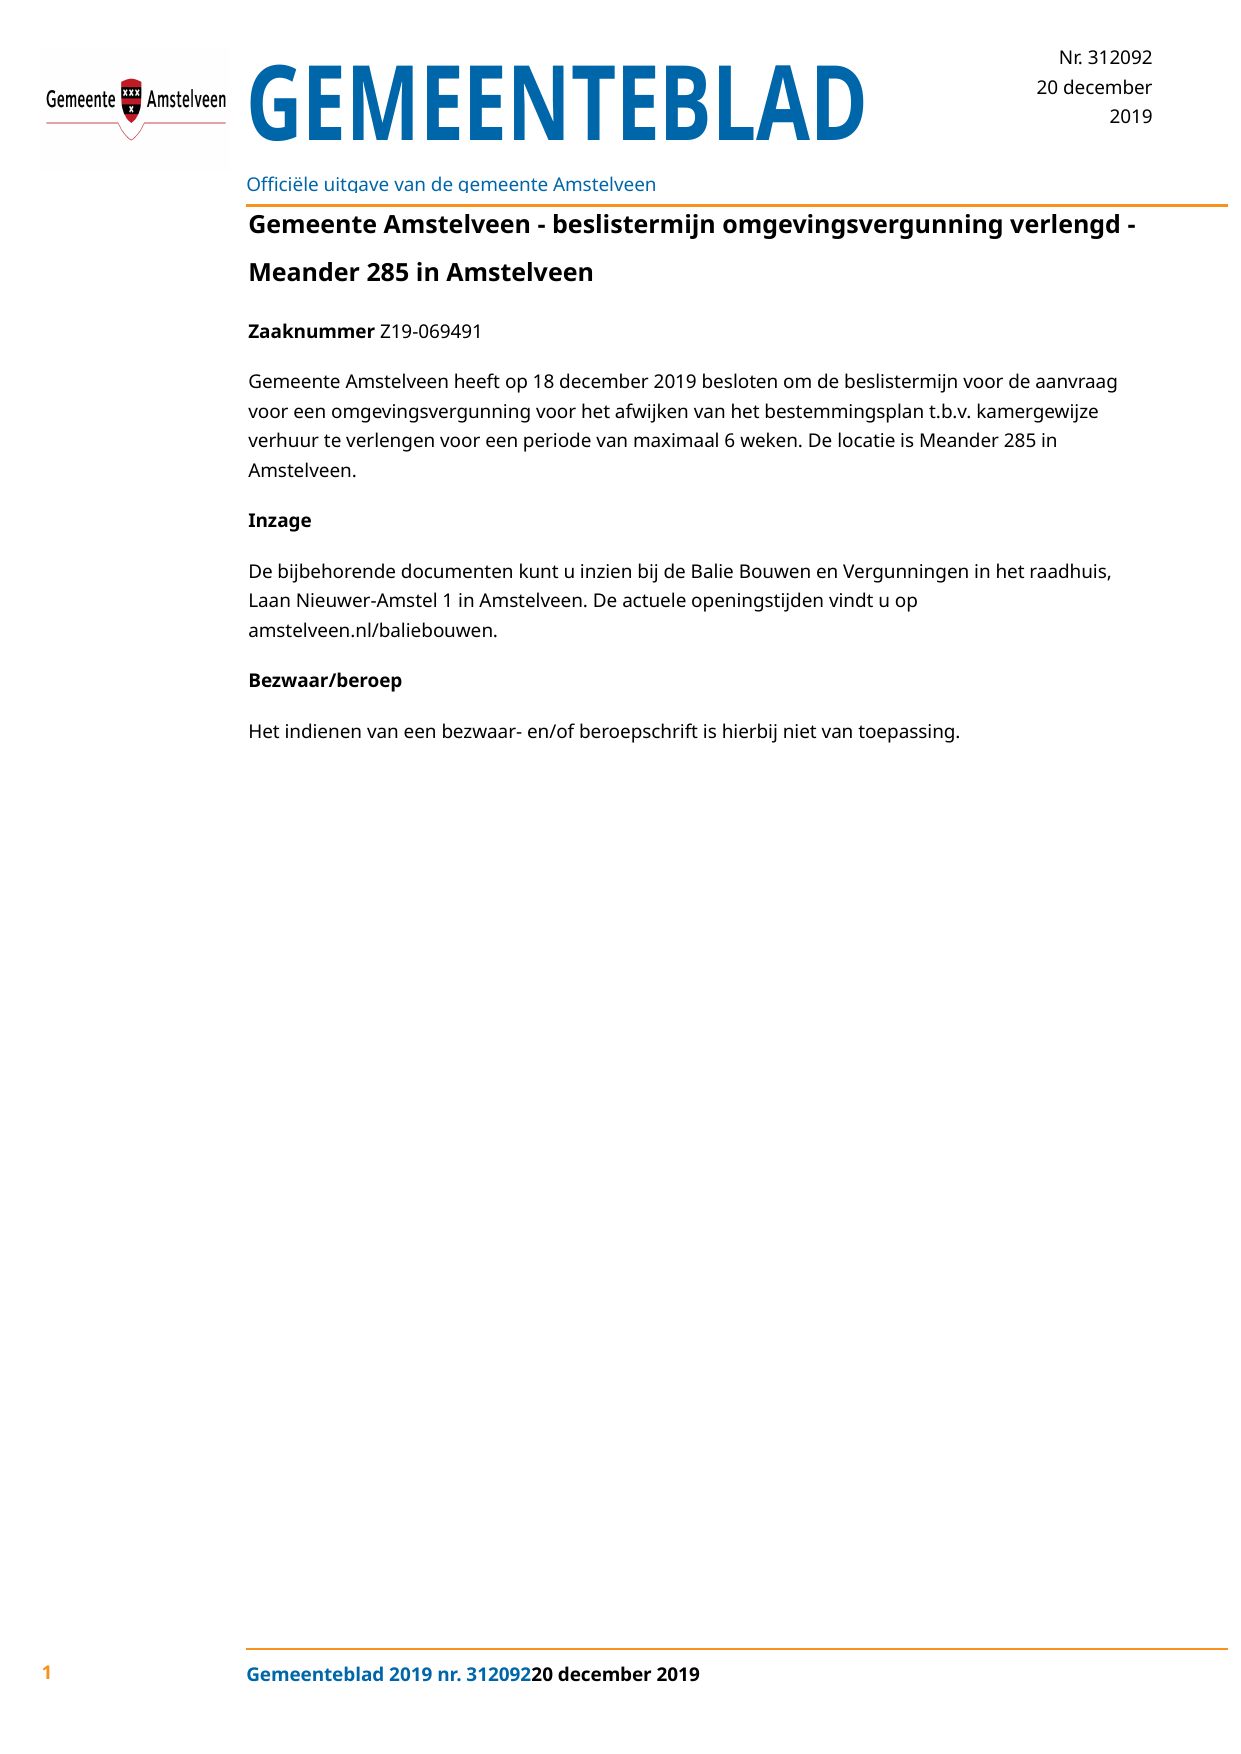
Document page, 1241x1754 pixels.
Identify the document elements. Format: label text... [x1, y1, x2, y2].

text De bijbehorende documenten kunt u inzien bij de Balie Bouwen en Vergunningen in het raadhuis, Laan Nieuwer-Amstel 1 in Amstelveen. De actuele openingstijden vindt u op amstelveen.nl/baliebouwen. [248, 558, 1152, 643]
text Bezwaar/beroep [248, 667, 1152, 693]
text Gemeente Amstelveen heeft op 18 december 2019 besloten om de beslistermijn voor de aanvraag voor een omgevingsvergunning voor het afwijken van het bestemmingsplan t.b.v. kamergewijze verhuur te verlengen voor een periode van maximaal 6 weken. De locatie is Meander 285 in Amstelveen. [248, 368, 1152, 483]
text Inzage [248, 507, 1152, 533]
text Het indienen van een bezwaar- en/of beroepschrift is hierbij niet van toepassing. [248, 718, 1152, 744]
text Zaaknummer Z19-069491 [248, 318, 1152, 344]
picture [41, 47, 231, 172]
text Gemeente Amstelveen - beslistermijn omgevingsvergunning verlengd - Meander 285 in Amstelveen [248, 207, 1152, 288]
